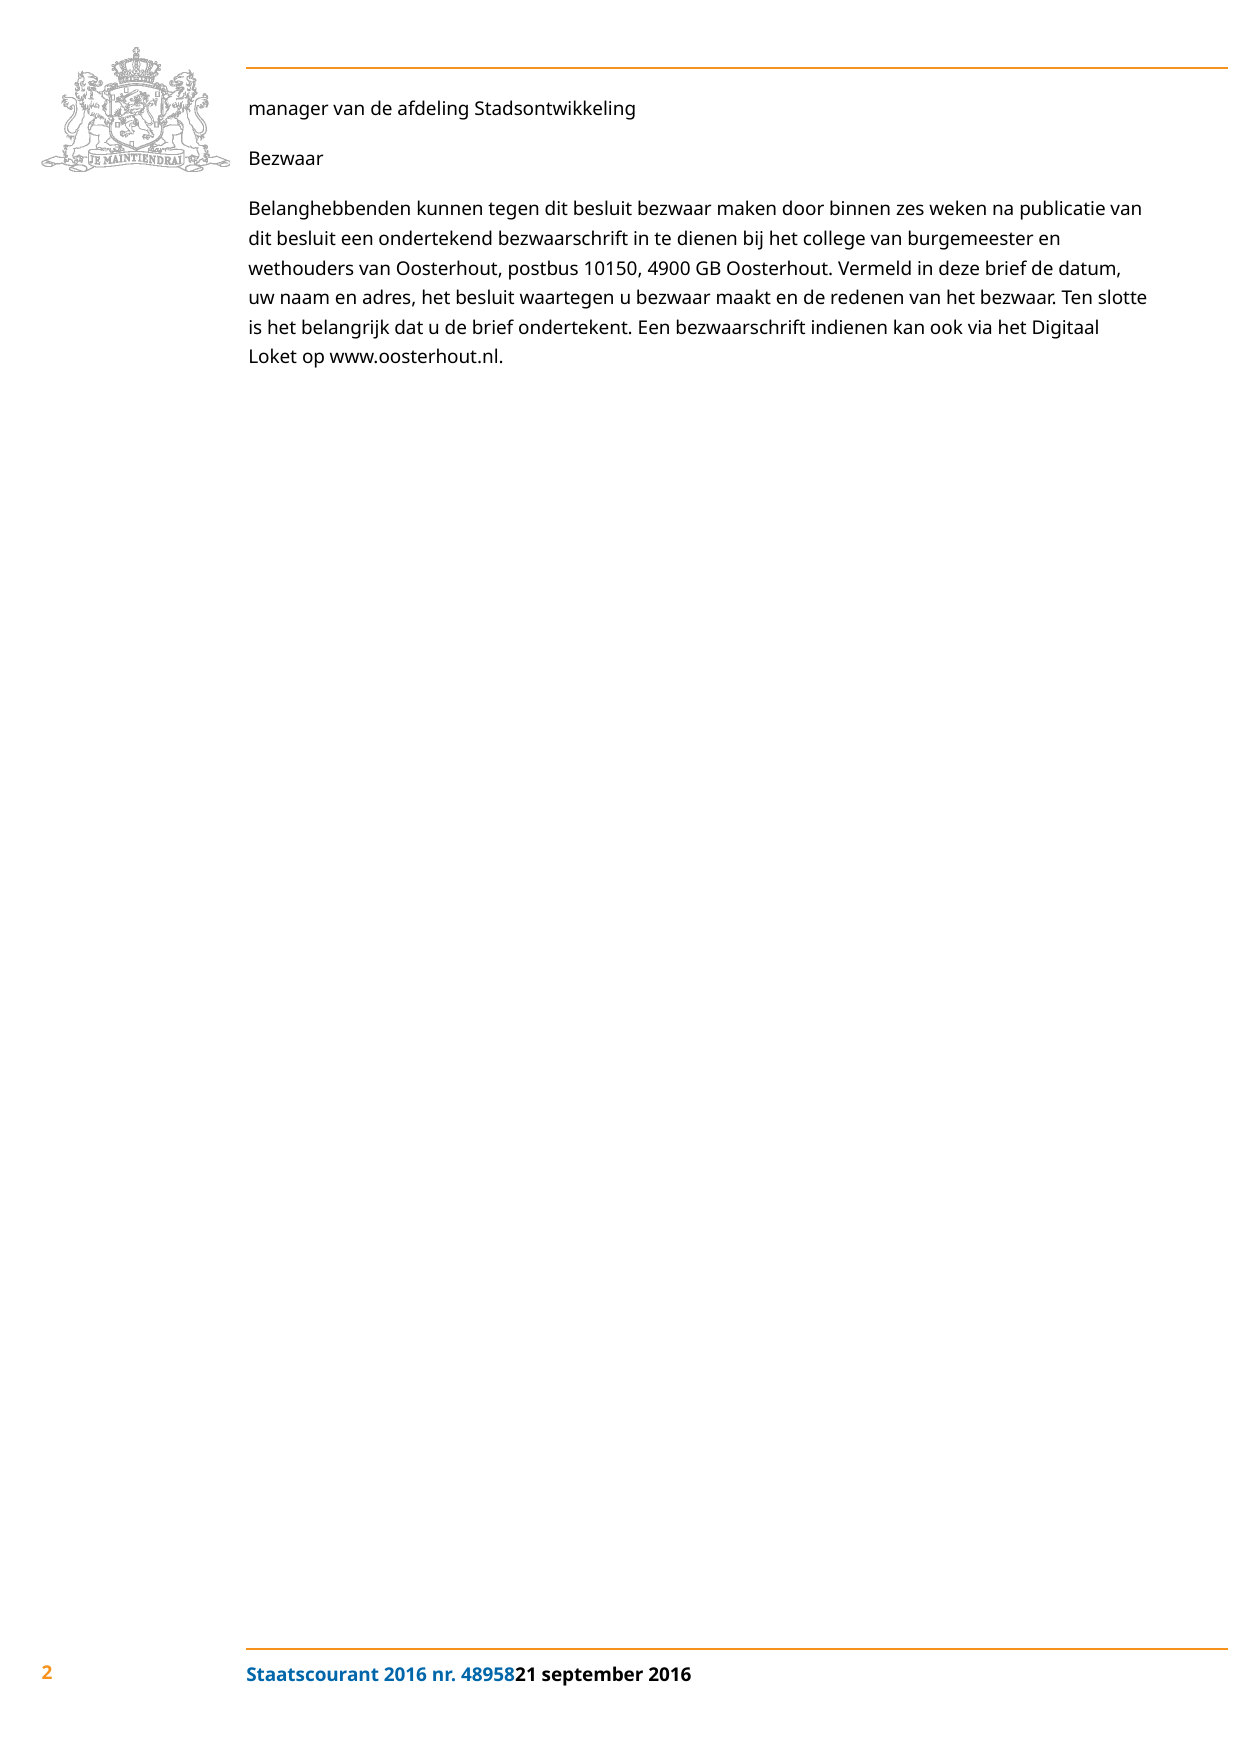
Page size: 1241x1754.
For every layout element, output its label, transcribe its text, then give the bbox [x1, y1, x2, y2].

text manager van de afdeling Stadsontwikkeling [248, 95, 1152, 121]
text Bezwaar [248, 145, 1152, 171]
picture [41, 47, 231, 172]
text Belanghebbenden kunnen tegen dit besluit bezwaar maken door binnen zes weken na publicatie van dit besluit een ondertekend bezwaarschrift in te dienen bij het college van burgemeester en wethouders van Oosterhout, postbus 10150, 4900 GB Oosterhout. Vermeld in deze brief de datum, uw naam en adres, het besluit waartegen u bezwaar maakt en de redenen van het bezwaar. Ten slotte is het belangrijk dat u de brief ondertekent. Een bezwaarschrift indienen kan ook via het Digitaal Loket op www.oosterhout.nl. [248, 196, 1152, 369]
